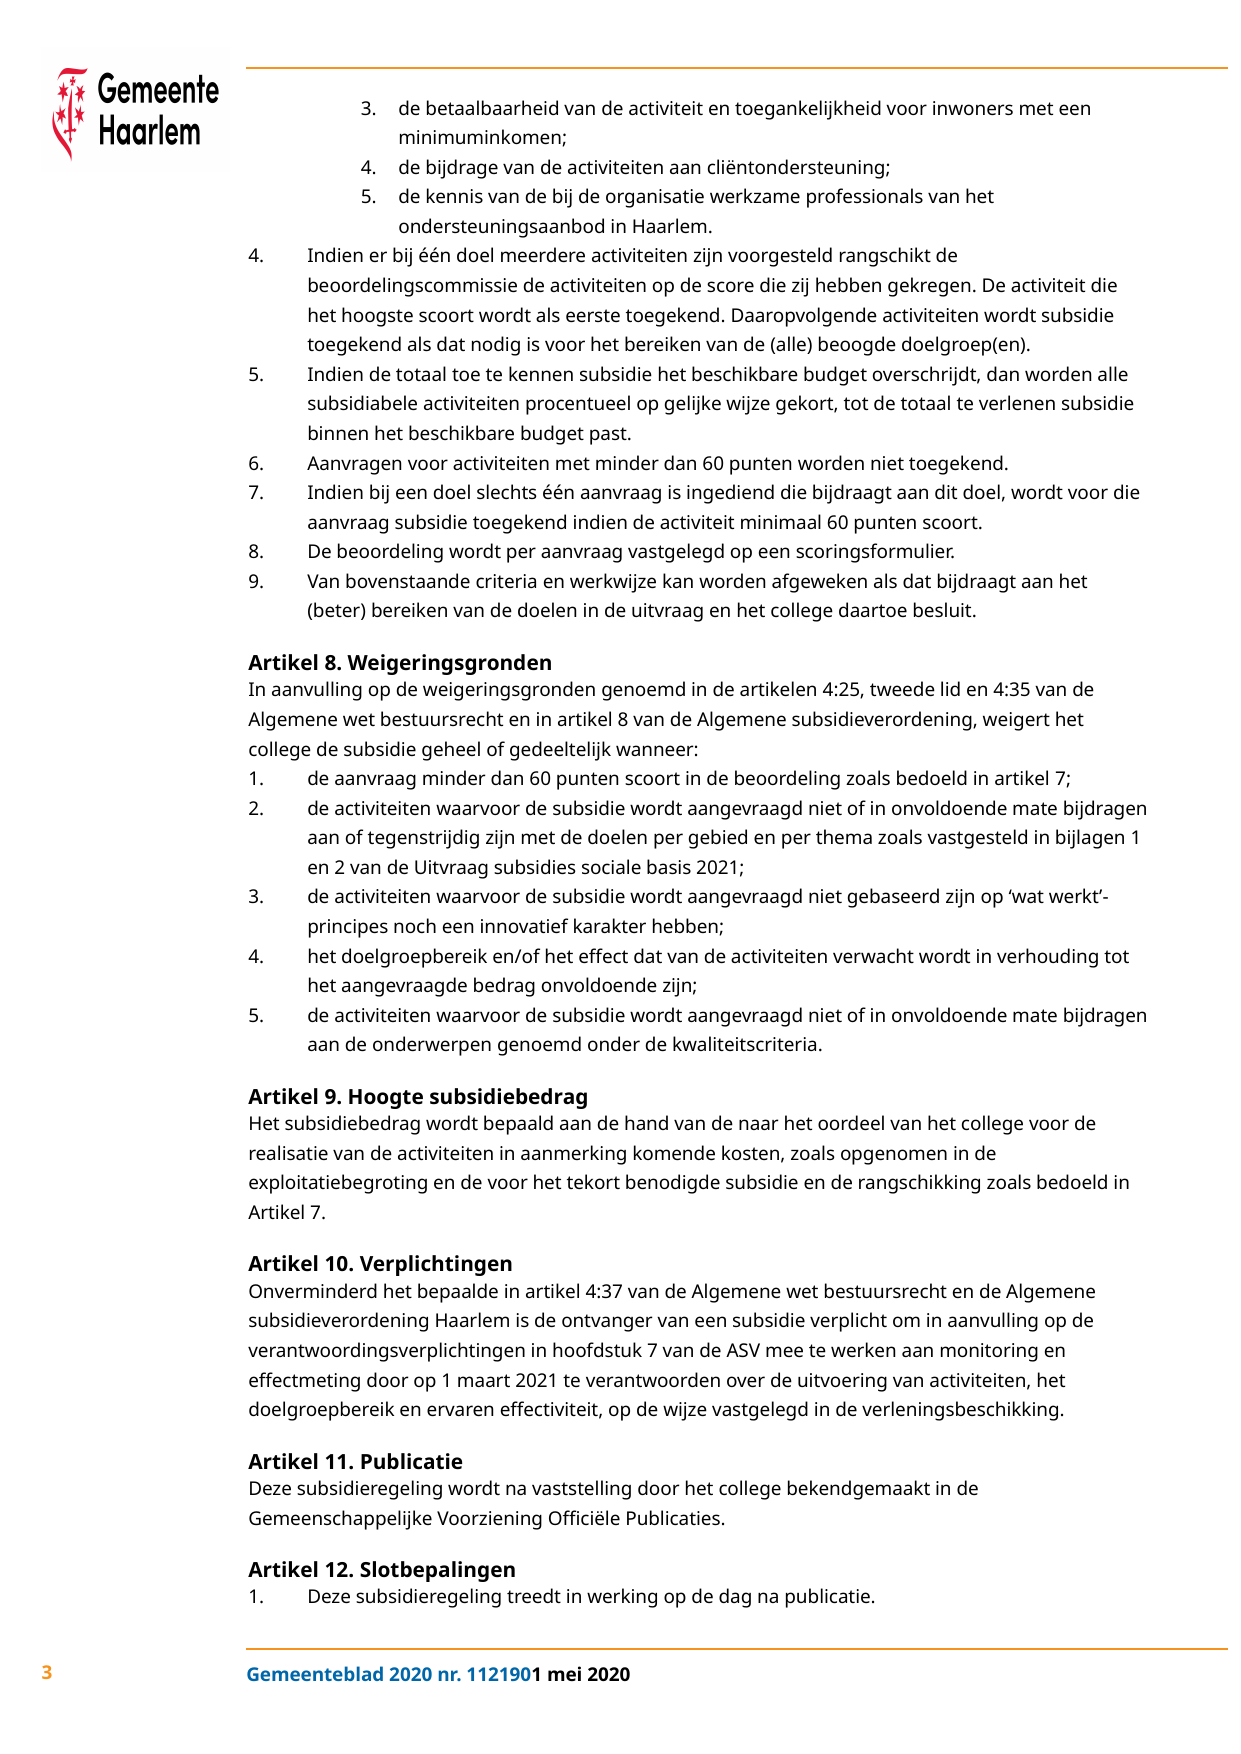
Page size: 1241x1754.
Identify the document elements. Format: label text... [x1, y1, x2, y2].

list Van bovenstaande criteria en werkwijze kan worden afgeweken als dat bijdraagt aan het (beter) bereiken van de doelen in de uitvraag en het college daartoe besluit. [248, 568, 1152, 623]
list Indien bij een doel slechts één aanvraag is ingediend die bijdraagt aan dit doel, wordt voor die aanvraag subsidie toegekend indien de activiteit minimaal 60 punten scoort. [248, 479, 1152, 535]
list Aanvragen voor activiteiten met minder dan 60 punten worden niet toegekend. [248, 450, 1152, 476]
text Het subsidiebedrag wordt bepaald aan de hand van de naar het oordeel van het college voor de realisatie van de activiteiten in aanmerking komende kosten, zoals opgenomen in de exploitatiebegroting en de voor het tekort benodigde subsidie en de rangschikking zoals bedoeld in Artikel 7. [248, 1110, 1152, 1225]
text Artikel 9. Hoogte subsidiebedrag [248, 1082, 1152, 1110]
text Onverminderd het bepaalde in artikel 4:37 van de Algemene wet bestuursrecht en de Algemene subsidieverordening Haarlem is de ontvanger van een subsidie verplicht om in aanvulling op de verantwoordingsverplichtingen in hoofdstuk 7 van de ASV mee te werken aan monitoring en effectmeting door op 1 maart 2021 te verantwoorden over de uitvoering van activiteiten, het doelgroepbereik en ervaren effectiviteit, op de wijze vastgelegd in de verleningsbeschikking. [248, 1278, 1152, 1422]
text Artikel 8. Weigeringsgronden [248, 648, 1152, 677]
text Artikel 10. Verplichtingen [248, 1249, 1152, 1278]
text Deze subsidieregeling wordt na vaststelling door het college bekendgemaakt in de Gemeenschappelijke Voorziening Officiële Publicaties. [248, 1475, 1152, 1531]
list het doelgroepbereik en/of het effect dat van de activiteiten verwacht wordt in verhouding tot het aangevraagde bedrag onvoldoende zijn; [248, 943, 1152, 998]
list de activiteiten waarvoor de subsidie wordt aangevraagd niet of in onvoldoende mate bijdragen aan of tegenstrijdig zijn met de doelen per gebied en per thema zoals vastgesteld in bijlagen 1 en 2 van de Uitvraag subsidies sociale basis 2021; [248, 795, 1152, 880]
picture [41, 47, 231, 172]
list Indien de totaal toe te kennen subsidie het beschikbare budget overschrijdt, dan worden alle subsidiabele activiteiten procentueel op gelijke wijze gekort, tot de totaal te verlenen subsidie binnen het beschikbare budget past. [248, 361, 1152, 446]
list de bijdrage van de activiteiten aan cliëntondersteuning; [361, 154, 1152, 180]
list de kennis van de bij de organisatie werkzame professionals van het ondersteuningsaanbod in Haarlem. [361, 183, 1152, 239]
text In aanvulling op de weigeringsgronden genoemd in de artikelen 4:25, tweede lid en 4:35 van de Algemene wet bestuursrecht en in artikel 8 van de Algemene subsidieverordening, weigert het college de subsidie geheel of gedeeltelijk wanneer: [248, 677, 1152, 761]
list Indien er bij één doel meerdere activiteiten zijn voorgesteld rangschikt de beoordelingscommissie de activiteiten op de score die zij hebben gekregen. De activiteit die het hoogste scoort wordt als eerste toegekend. Daaropvolgende activiteiten wordt subsidie toegekend als dat nodig is voor het bereiken van de (alle) beoogde doelgroep(en). [248, 243, 1152, 357]
list De beoordeling wordt per aanvraag vastgelegd op een scoringsformulier. [248, 538, 1152, 564]
text Artikel 11. Publicatie [248, 1447, 1152, 1475]
list de betaalbaarheid van de activiteit en toegankelijkheid voor inwoners met een minimuminkomen; [361, 95, 1152, 150]
list de aanvraag minder dan 60 punten scoort in de beoordeling zoals bedoeld in artikel 7; [248, 765, 1152, 791]
list de activiteiten waarvoor de subsidie wordt aangevraagd niet gebaseerd zijn op ‘wat werkt’-principes noch een innovatief karakter hebben; [248, 884, 1152, 939]
list Deze subsidieregeling treedt in werking op de dag na publicatie. [248, 1584, 1152, 1609]
text Artikel 12. Slotbepalingen [248, 1555, 1152, 1584]
list de activiteiten waarvoor de subsidie wordt aangevraagd niet of in onvoldoende mate bijdragen aan de onderwerpen genoemd onder de kwaliteitscriteria. [248, 1002, 1152, 1057]
